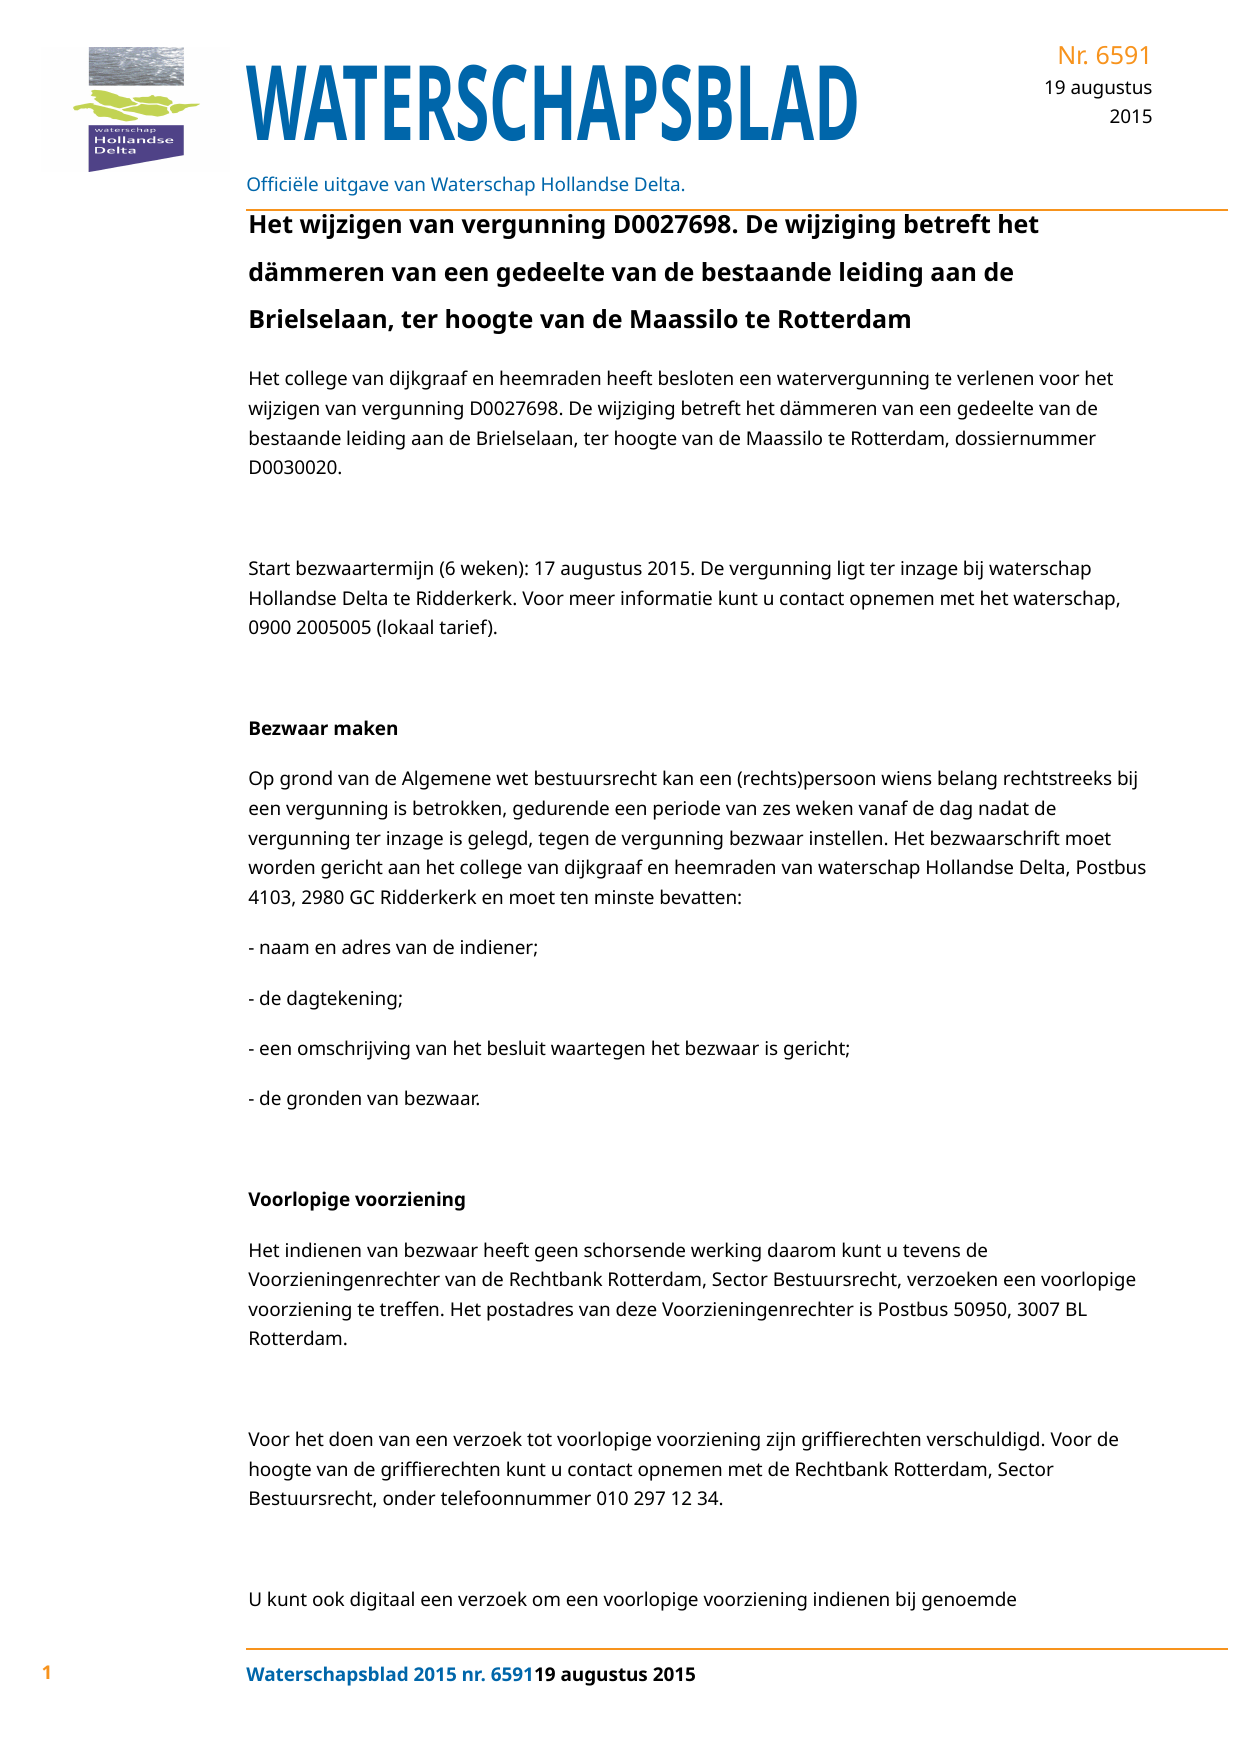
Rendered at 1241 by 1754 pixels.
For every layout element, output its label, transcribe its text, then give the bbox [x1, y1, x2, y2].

text Start bezwaartermijn (6 weken): 17 augustus 2015. De vergunning ligt ter inzage bij waterschap Hollandse Delta te Ridderkerk. Voor meer informatie kunt u contact opnemen met het waterschap, 0900 2005005 (lokaal tarief). [248, 555, 1152, 640]
text Op grond van de Algemene wet bestuursrecht kan een (rechts)persoon wiens belang rechtstreeks bij een vergunning is betrokken, gedurende een periode van zes weken vanaf de dag nadat de vergunning ter inzage is gelegd, tegen de vergunning bezwaar instellen. Het bezwaarschrift moet worden gericht aan het college van dijkgraaf en heemraden van waterschap Hollandse Delta, Postbus 4103, 2980 GC Ridderkerk en moet ten minste bevatten: [248, 766, 1152, 909]
text Voorlopige voorziening [248, 1186, 1152, 1212]
text - een omschrijving van het besluit waartegen het bezwaar is gericht; [248, 1035, 1152, 1061]
text Het wijzigen van vergunning D0027698. De wijziging betreft het dämmeren van een gedeelte van de bestaande leiding aan de Brielselaan, ter hoogte van de Maassilo te Rotterdam [248, 211, 1152, 336]
text - de dagtekening; [248, 985, 1152, 1010]
text Voor het doen van een verzoek tot voorlopige voorziening zijn griffierechten verschuldigd. Voor de hoogte van de griffierechten kunt u contact opnemen met de Rechtbank Rotterdam, Sector Bestuursrecht, onder telefoonnummer 010 297 12 34. [248, 1426, 1152, 1511]
picture [41, 47, 231, 172]
text Het indienen van bezwaar heeft geen schorsende werking daarom kunt u tevens de Voorzieningenrechter van de Rechtbank Rotterdam, Sector Bestuursrecht, verzoeken een voorlopige voorziening te treffen. Het postadres van deze Voorzieningenrechter is Postbus 50950, 3007 BL Rotterdam. [248, 1237, 1152, 1351]
text - de gronden van bezwaar. [248, 1086, 1152, 1111]
text - naam en adres van de indiener; [248, 934, 1152, 960]
text Bezwaar maken [248, 715, 1152, 741]
text Het college van dijkgraaf en heemraden heeft besloten een watervergunning te verlenen voor het wijzigen van vergunning D0027698. De wijziging betreft het dämmeren van een gedeelte van de bestaande leiding aan de Brielselaan, ter hoogte van de Maassilo te Rotterdam, dossiernummer D0030020. [248, 366, 1152, 480]
text U kunt ook digitaal een verzoek om een voorlopige voorziening indienen bij genoemde [248, 1586, 1152, 1612]
